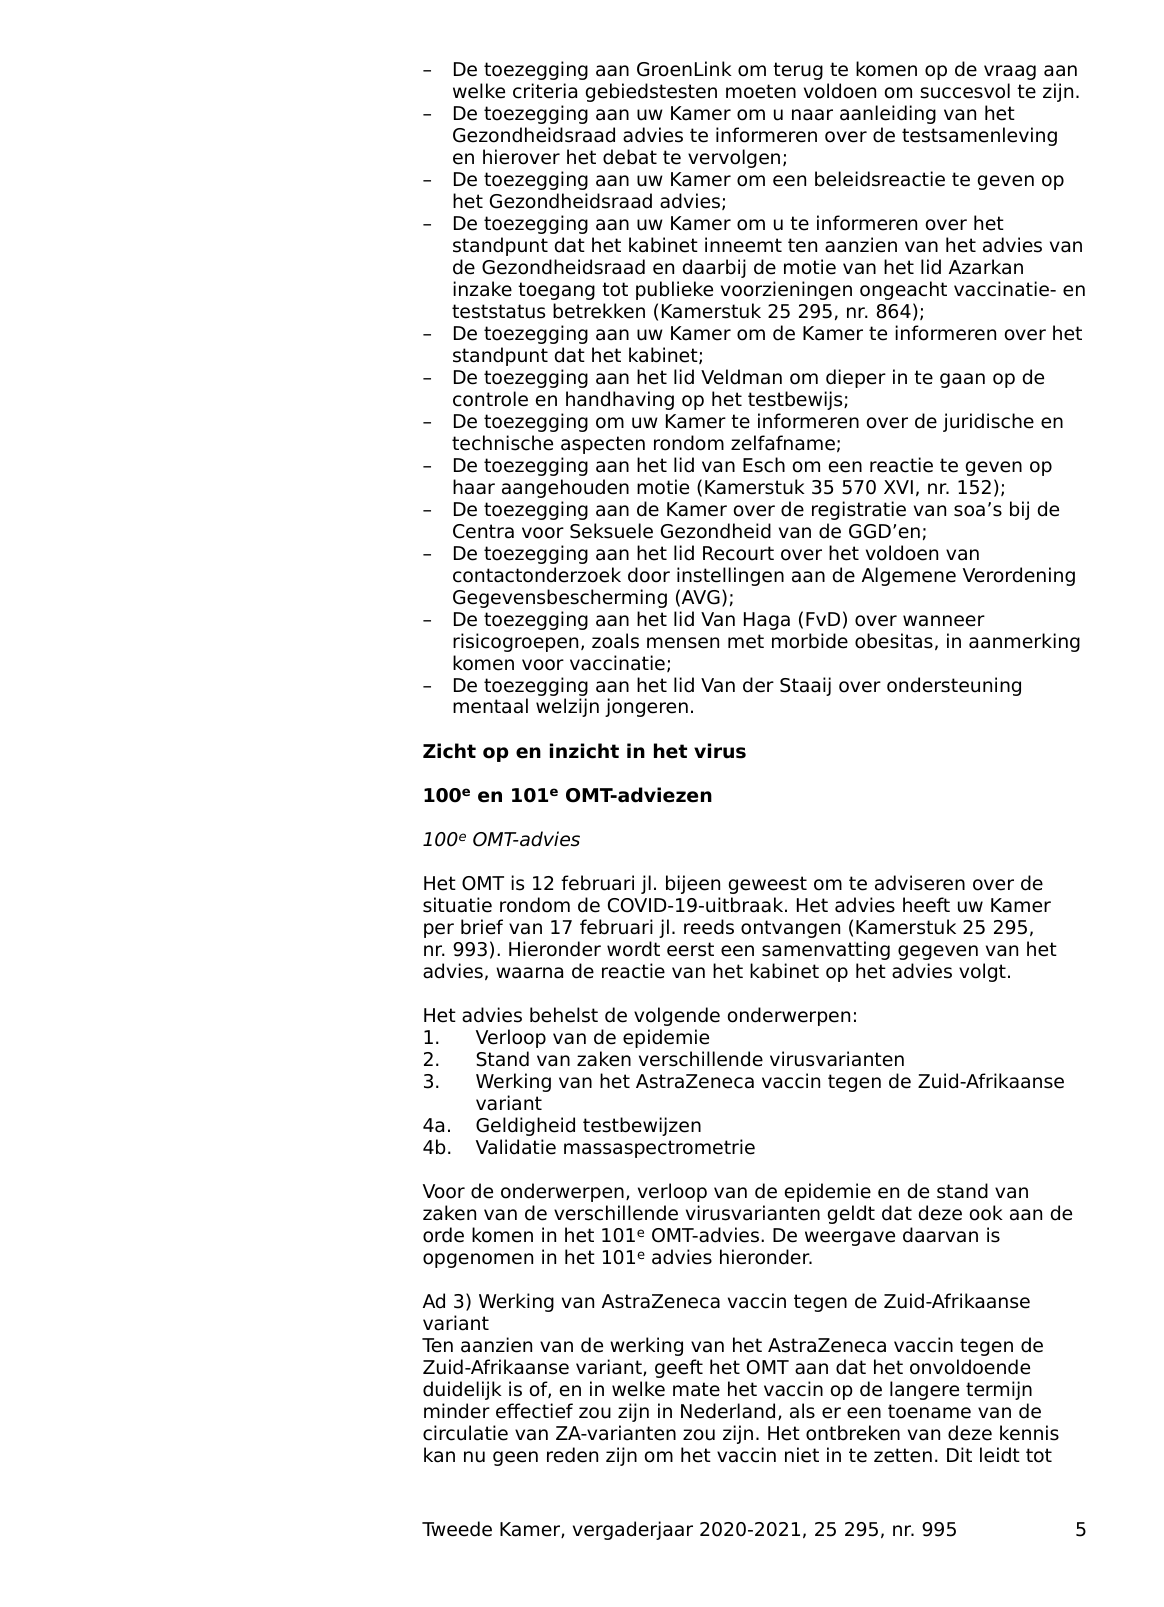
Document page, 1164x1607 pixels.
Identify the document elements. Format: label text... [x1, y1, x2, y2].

text – De toezegging om uw Kamer te informeren over de juridische en technische aspecten rondom zelfafname; [422, 411, 1087, 455]
text – De toezegging aan uw Kamer om u te informeren over het standpunt dat het kabinet inneemt ten aanzien van het advies van de Gezondheidsraad en daarbij de motie van het lid Azarkan inzake toegang tot publieke voorzieningen ongeacht vaccinatie- en teststatus betrekken (Kamerstuk 25 295, nr. 864); [422, 213, 1087, 323]
text – De toezegging aan GroenLink om terug te komen op de vraag aan welke criteria gebiedstesten moeten voldoen om succesvol te zijn. [422, 59, 1087, 103]
text 2. Stand van zaken verschillende virusvarianten [422, 1049, 1087, 1071]
text 4b. Validatie massaspectrometrie [422, 1137, 1087, 1159]
text Het advies behelst de volgende onderwerpen: [422, 1005, 1087, 1027]
text – De toezegging aan uw Kamer om u naar aanleiding van het Gezondheidsraad advies te informeren over de testsamenleving en hierover het debat te vervolgen; [422, 103, 1087, 169]
text Voor de onderwerpen, verloop van de epidemie en de stand van zaken van de verschillende virusvarianten geldt dat deze ook aan de orde komen in het 101e OMT-advies. De weergave daarvan is opgenomen in het 101e advies hieronder. [422, 1181, 1087, 1269]
text – De toezegging aan de Kamer over de registratie van soa’s bij de Centra voor Seksuele Gezondheid van de GGD’en; [422, 499, 1087, 543]
text 3. Werking van het AstraZeneca vaccin tegen de Zuid-Afrikaanse variant [422, 1071, 1087, 1115]
text – De toezegging aan het lid Van Haga (FvD) over wanneer risicogroepen, zoals mensen met morbide obesitas, in aanmerking komen voor vaccinatie; [422, 608, 1087, 674]
subtitle Zicht op en inzicht in het virus [422, 741, 1087, 763]
text – De toezegging aan het lid Van der Staaij over ondersteuning mentaal welzijn jongeren. [422, 674, 1087, 718]
text – De toezegging aan het lid Recourt over het voldoen van contactonderzoek door instellingen aan de Algemene Verordening Gegevensbescherming (AVG); [422, 543, 1087, 608]
text 4a. Geldigheid testbewijzen [422, 1115, 1087, 1137]
text 1. Verloop van de epidemie [422, 1027, 1087, 1049]
text Ten aanzien van de werking van het AstraZeneca vaccin tegen de Zuid-Afrikaanse variant, geeft het OMT aan dat het onvoldoende duidelijk is of, en in welke mate het vaccin op de langere termijn minder effectief zou zijn in Nederland, als er een toename van de circulatie van ZA-varianten zou zijn. Het ontbreken van deze kennis kan nu geen reden zijn om het vaccin niet in te zetten. Dit leidt tot [422, 1335, 1087, 1467]
text Het OMT is 12 februari jl. bijeen geweest om te adviseren over de situatie rondom de COVID-19-uitbraak. Het advies heeft uw Kamer per brief van 17 februari jl. reeds ontvangen (Kamerstuk 25 295, nr. 993). Hieronder wordt eerst een samenvatting gegeven van het advies, waarna de reactie van het kabinet op het advies volgt. [422, 873, 1087, 983]
text – De toezegging aan uw Kamer om de Kamer te informeren over het standpunt dat het kabinet; [422, 323, 1087, 367]
text – De toezegging aan het lid Veldman om dieper in te gaan op de controle en handhaving op het testbewijs; [422, 367, 1087, 411]
text – De toezegging aan het lid van Esch om een reactie te geven op haar aangehouden motie (Kamerstuk 35 570 XVI, nr. 152); [422, 455, 1087, 499]
subtitle 100e en 101e OMT-adviezen [422, 785, 1087, 807]
text Ad 3) Werking van AstraZeneca vaccin tegen de Zuid-Afrikaanse variant [422, 1291, 1087, 1335]
text – De toezegging aan uw Kamer om een beleidsreactie te geven op het Gezondheidsraad advies; [422, 169, 1087, 213]
subtitle 100e OMT-advies [422, 829, 1087, 851]
